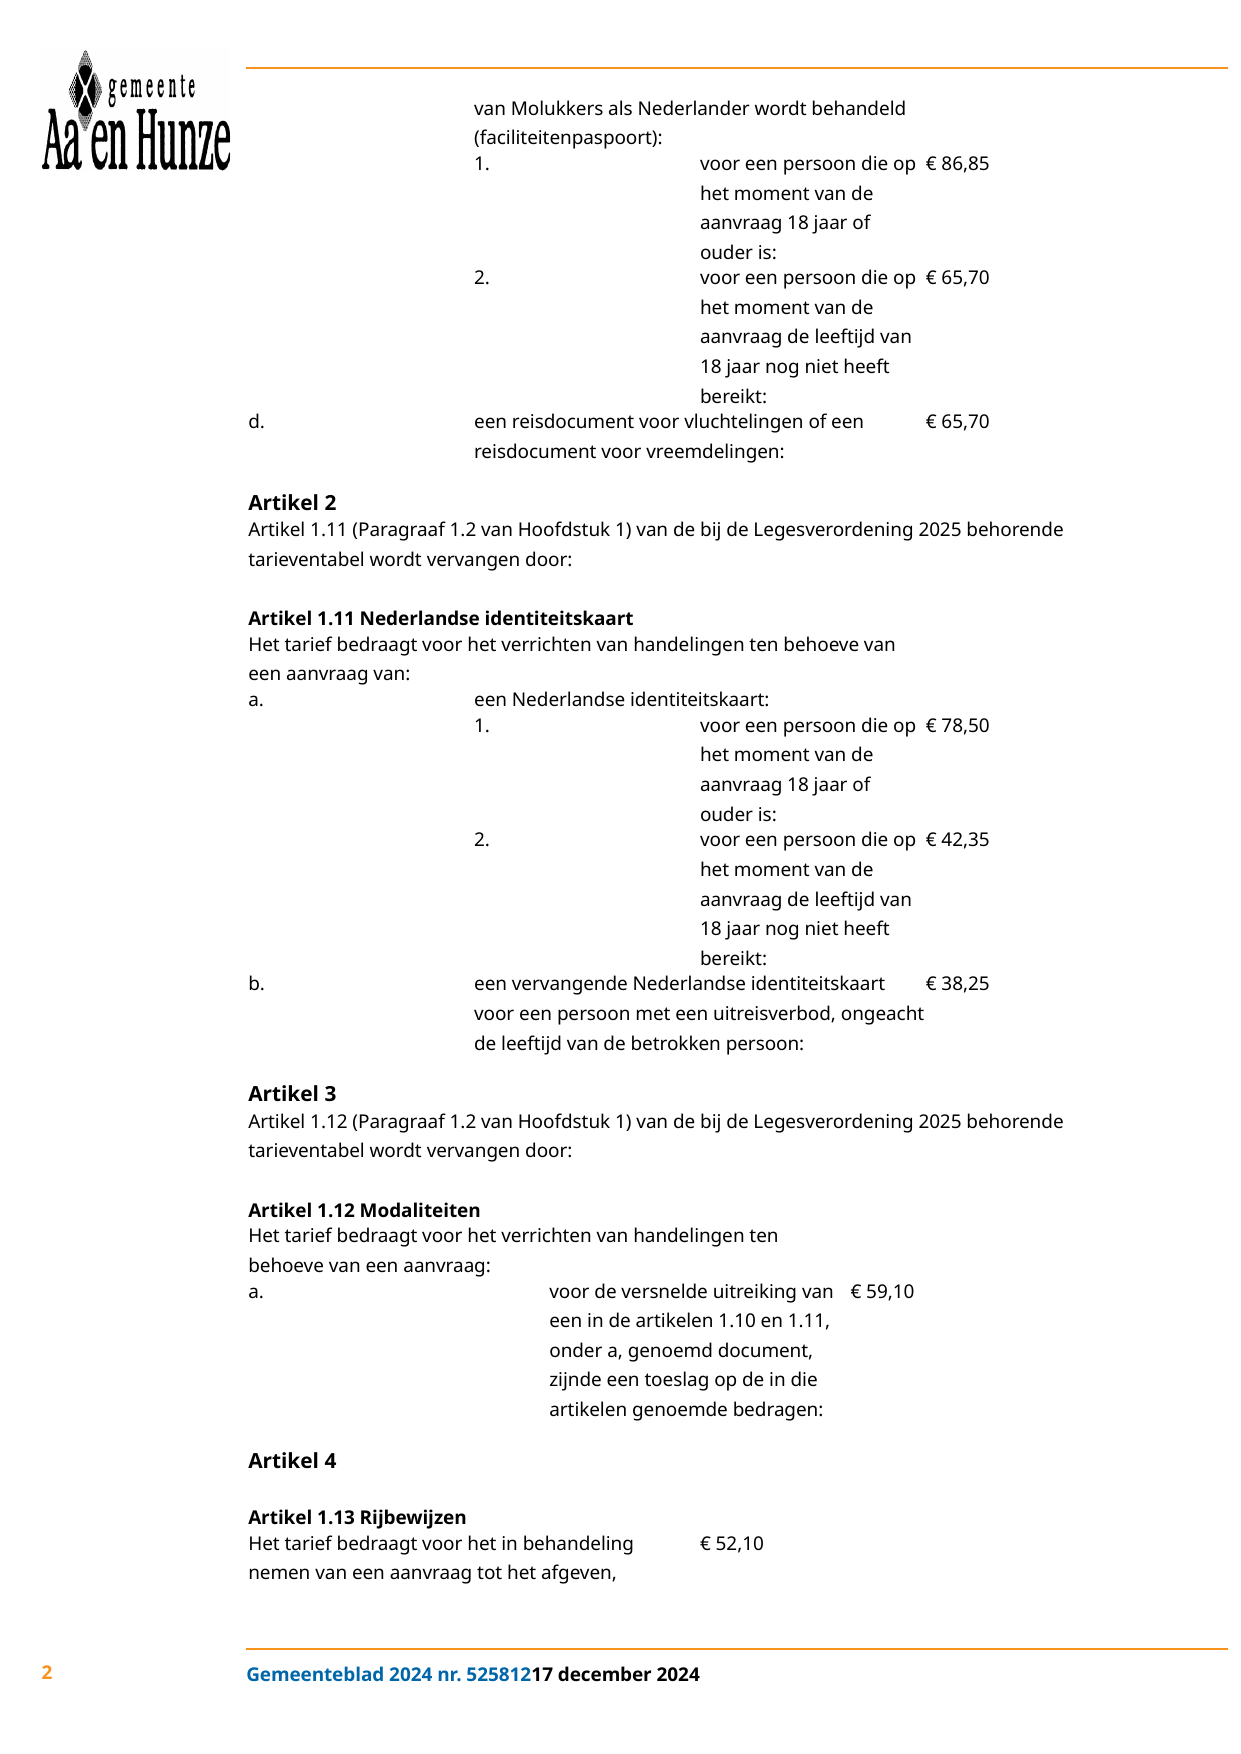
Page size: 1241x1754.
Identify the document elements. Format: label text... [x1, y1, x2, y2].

text Artikel 1.11 (Paragraaf 1.2 van Hoofdstuk 1) van de bij de Legesverordening 2025 behorende tarieventabel wordt vervangen door: [248, 516, 1152, 572]
table_cell € 59,10 [850, 1278, 1152, 1422]
table_cell voor een persoon die op het moment van de aanvraag de leeftijd van 18 jaar nog niet heeft bereikt: [700, 265, 926, 409]
table_cell [248, 95, 474, 150]
table_cell 2. [474, 827, 700, 971]
table_cell [926, 631, 1152, 686]
table_cell een Nederlandse identiteitskaart: [474, 686, 926, 712]
table_cell Het tarief bedraagt voor het verrichten van handelingen ten behoeve van een aanvraag van: [248, 631, 926, 686]
table_cell [248, 712, 474, 827]
table_cell € 65,70 [926, 409, 1152, 464]
table_cell voor een persoon die op het moment van de aanvraag 18 jaar of ouder is: [700, 712, 926, 827]
table_header [926, 605, 1152, 631]
table_cell b. [248, 971, 474, 1056]
table_cell 1. [474, 712, 700, 827]
table_cell [926, 686, 1152, 712]
table_cell voor een persoon die op het moment van de aanvraag 18 jaar of ouder is: [700, 150, 926, 264]
table_cell [248, 265, 474, 409]
text Artikel 3 [248, 1079, 1152, 1108]
table_header [850, 1197, 1152, 1223]
picture [41, 47, 231, 172]
table_cell [850, 1223, 1152, 1278]
table_cell 2. [474, 265, 700, 409]
table_cell een vervangende Nederlandse identiteitskaart voor een persoon met een uitreisverbod, ongeacht de leeftijd van de betrokken persoon: [474, 971, 926, 1056]
table_cell a. [248, 1278, 549, 1422]
table_cell voor de versnelde uitreiking van een in de artikelen 1.10 en 1.11, onder a, genoemd document, zijnde een toeslag op de in die artikelen genoemde bedragen: [549, 1278, 850, 1422]
table_cell € 86,85 [926, 150, 1152, 264]
table_cell a. [248, 686, 474, 712]
table_cell [248, 827, 474, 971]
table_cell € 42,35 [926, 827, 1152, 971]
table_cell € 38,25 [926, 971, 1152, 1056]
table_cell Het tarief bedraagt voor het verrichten van handelingen ten behoeve van een aanvraag: [248, 1223, 850, 1278]
table_cell 1. [474, 150, 700, 264]
table_cell d. [248, 409, 474, 464]
table_header [700, 1504, 1152, 1530]
table_cell [248, 150, 474, 264]
table_header Artikel 1.13 Rijbewijzen [248, 1504, 700, 1530]
table_cell € 78,50 [926, 712, 1152, 827]
table_cell € 52,10 [700, 1530, 1152, 1585]
text Artikel 1.12 (Paragraaf 1.2 van Hoofdstuk 1) van de bij de Legesverordening 2025 behorende tarieventabel wordt vervangen door: [248, 1108, 1152, 1163]
text Artikel 4 [248, 1446, 1152, 1474]
table_cell een reisdocument voor vluchtelingen of een reisdocument voor vreemdelingen: [474, 409, 926, 464]
table_cell Het tarief bedraagt voor het in behandeling nemen van een aanvraag tot het afgeven, [248, 1530, 700, 1585]
table_header Artikel 1.12 Modaliteiten [248, 1197, 850, 1223]
table_cell [926, 95, 1152, 150]
table_cell voor een persoon die op het moment van de aanvraag de leeftijd van 18 jaar nog niet heeft bereikt: [700, 827, 926, 971]
table_cell € 65,70 [926, 265, 1152, 409]
table_header Artikel 1.11 Nederlandse identiteitskaart [248, 605, 926, 631]
table_cell van Molukkers als Nederlander wordt behandeld (faciliteitenpaspoort): [474, 95, 926, 150]
text Artikel 2 [248, 488, 1152, 516]
